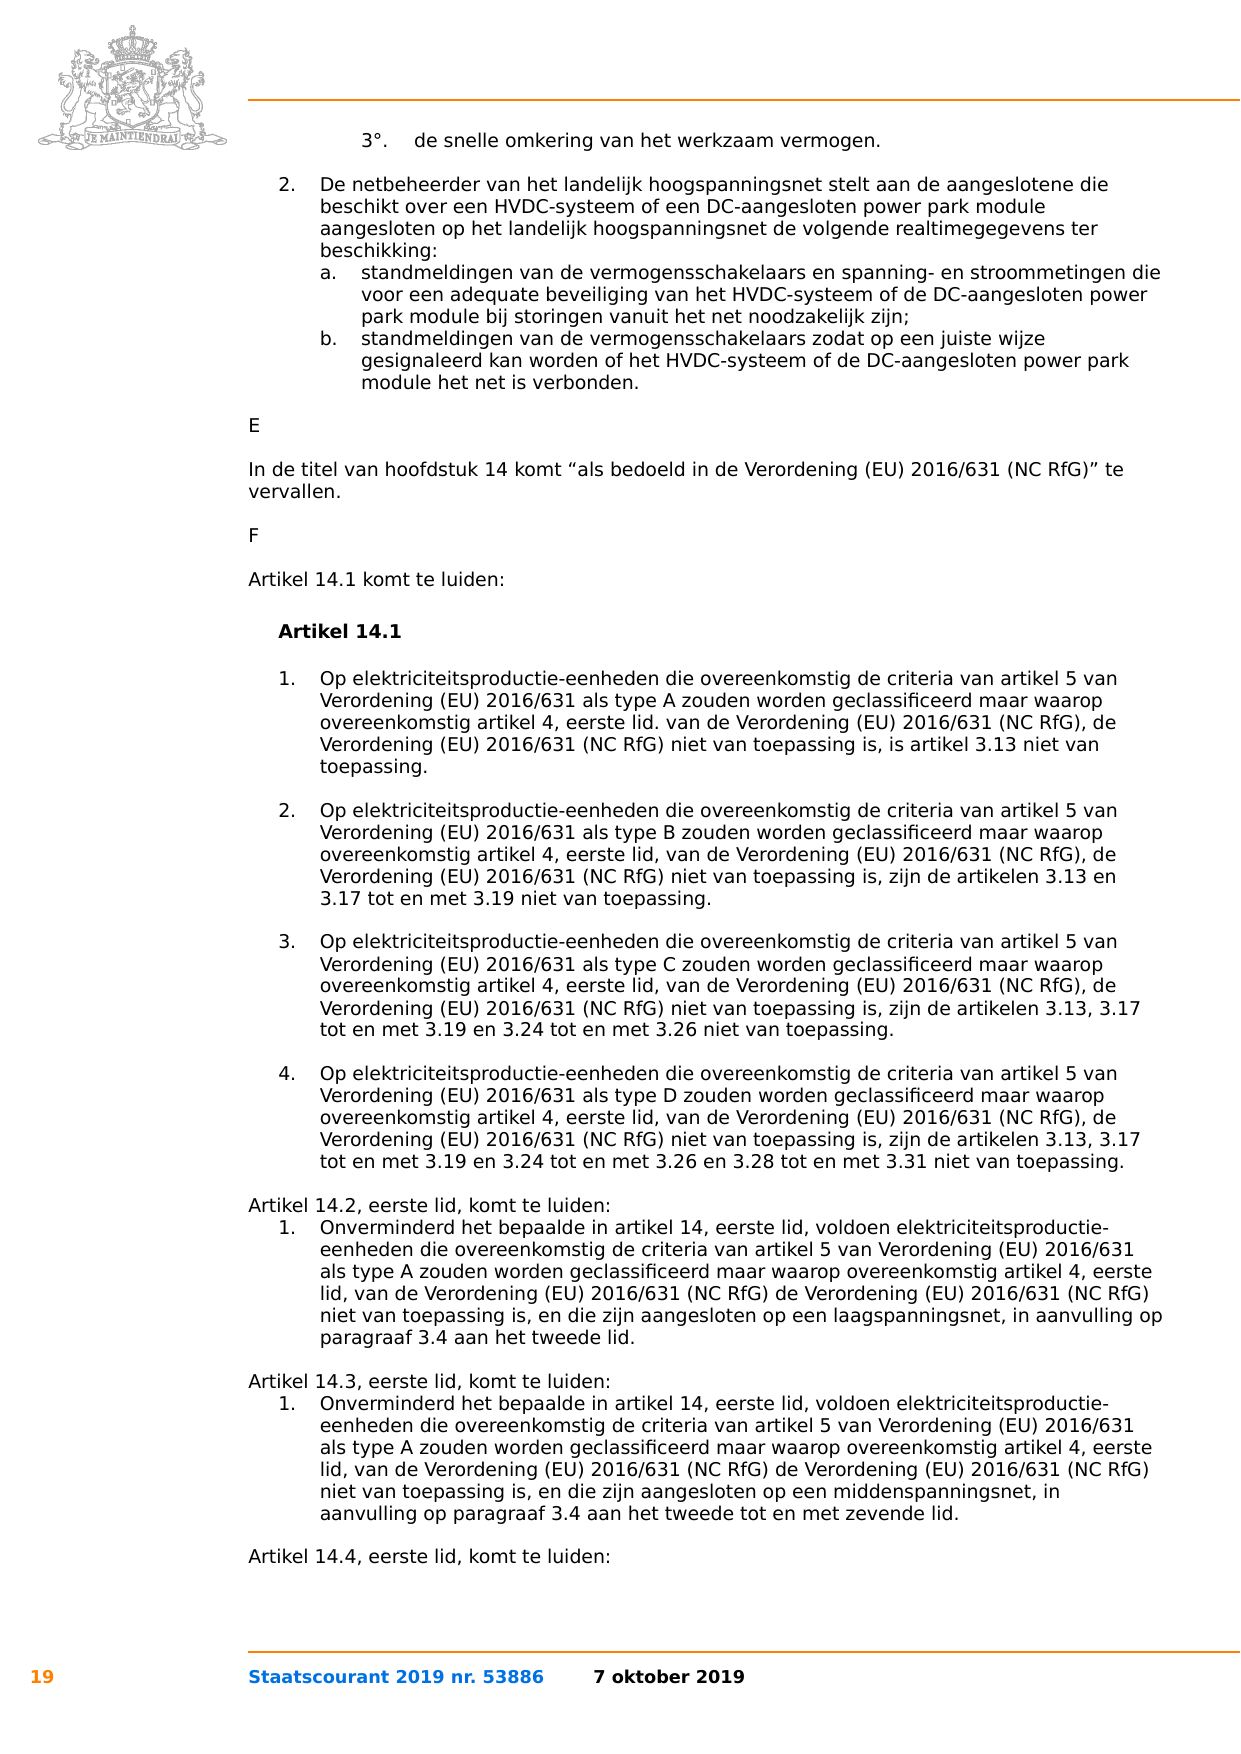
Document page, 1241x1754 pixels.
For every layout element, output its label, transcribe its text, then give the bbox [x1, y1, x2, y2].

text Artikel 14.4, eerste lid, komt te luiden: [248, 1546, 1163, 1568]
subtitle Artikel 14.1 [278, 621, 1163, 643]
text 1. Onverminderd het bepaalde in artikel 14, eerste lid, voldoen elektriciteitsproductie-eenheden die overeenkomstig de criteria van artikel 5 van Verordening (EU) 2016/631 als type A zouden worden geclassificeerd maar waarop overeenkomstig artikel 4, eerste lid, van de Verordening (EU) 2016/631 (NC RfG) de Verordening (EU) 2016/631 (NC RfG) niet van toepassing is, en die zijn aangesloten op een middenspanningsnet, in aanvulling op paragraaf 3.4 aan het tweede tot en met zevende lid. [278, 1393, 1163, 1524]
picture [38, 25, 227, 150]
text 2. De netbeheerder van het landelijk hoogspanningsnet stelt aan de aangeslotene die beschikt over een HVDC-systeem of een DC-aangesloten power park module aangesloten op het landelijk hoogspanningsnet de volgende realtimegegevens ter beschikking: [278, 174, 1163, 262]
text b. standmeldingen van de vermogensschakelaars zodat op een juiste wijze gesignaleerd kan worden of het HVDC-systeem of de DC-aangesloten power park module het net is verbonden. [319, 328, 1163, 393]
text 1. Op elektriciteitsproductie-eenheden die overeenkomstig de criteria van artikel 5 van Verordening (EU) 2016/631 als type A zouden worden geclassificeerd maar waarop overeenkomstig artikel 4, eerste lid. van de Verordening (EU) 2016/631 (NC RfG), de Verordening (EU) 2016/631 (NC RfG) niet van toepassing is, is artikel 3.13 niet van toepassing. [278, 668, 1163, 778]
text Artikel 14.2, eerste lid, komt te luiden: [248, 1195, 1163, 1217]
text 1. Onverminderd het bepaalde in artikel 14, eerste lid, voldoen elektriciteitsproductie-eenheden die overeenkomstig de criteria van artikel 5 van Verordening (EU) 2016/631 als type A zouden worden geclassificeerd maar waarop overeenkomstig artikel 4, eerste lid, van de Verordening (EU) 2016/631 (NC RfG) de Verordening (EU) 2016/631 (NC RfG) niet van toepassing is, en die zijn aangesloten op een laagspanningsnet, in aanvulling op paragraaf 3.4 aan het tweede lid. [278, 1217, 1163, 1349]
text 2. Op elektriciteitsproductie-eenheden die overeenkomstig de criteria van artikel 5 van Verordening (EU) 2016/631 als type B zouden worden geclassificeerd maar waarop overeenkomstig artikel 4, eerste lid, van de Verordening (EU) 2016/631 (NC RfG), de Verordening (EU) 2016/631 (NC RfG) niet van toepassing is, zijn de artikelen 3.13 en 3.17 tot en met 3.19 niet van toepassing. [278, 800, 1163, 909]
text Artikel 14.1 komt te luiden: [248, 569, 1163, 591]
text F [248, 525, 1163, 547]
text 4. Op elektriciteitsproductie-eenheden die overeenkomstig de criteria van artikel 5 van Verordening (EU) 2016/631 als type D zouden worden geclassificeerd maar waarop overeenkomstig artikel 4, eerste lid, van de Verordening (EU) 2016/631 (NC RfG), de Verordening (EU) 2016/631 (NC RfG) niet van toepassing is, zijn de artikelen 3.13, 3.17 tot en met 3.19 en 3.24 tot en met 3.26 en 3.28 tot en met 3.31 niet van toepassing. [278, 1063, 1163, 1173]
text a. standmeldingen van de vermogensschakelaars en spanning- en stroommetingen die voor een adequate beveiliging van het HVDC-systeem of de DC-aangesloten power park module bij storingen vanuit het net noodzakelijk zijn; [319, 262, 1163, 328]
text 3°. de snelle omkering van het werkzaam vermogen. [361, 130, 1163, 152]
text E [248, 415, 1163, 437]
text In de titel van hoofdstuk 14 komt “als bedoeld in de Verordening (EU) 2016/631 (NC RfG)” te vervallen. [248, 459, 1163, 503]
text 3. Op elektriciteitsproductie-eenheden die overeenkomstig de criteria van artikel 5 van Verordening (EU) 2016/631 als type C zouden worden geclassificeerd maar waarop overeenkomstig artikel 4, eerste lid, van de Verordening (EU) 2016/631 (NC RfG), de Verordening (EU) 2016/631 (NC RfG) niet van toepassing is, zijn de artikelen 3.13, 3.17 tot en met 3.19 en 3.24 tot en met 3.26 niet van toepassing. [278, 931, 1163, 1041]
text Artikel 14.3, eerste lid, komt te luiden: [248, 1371, 1163, 1393]
